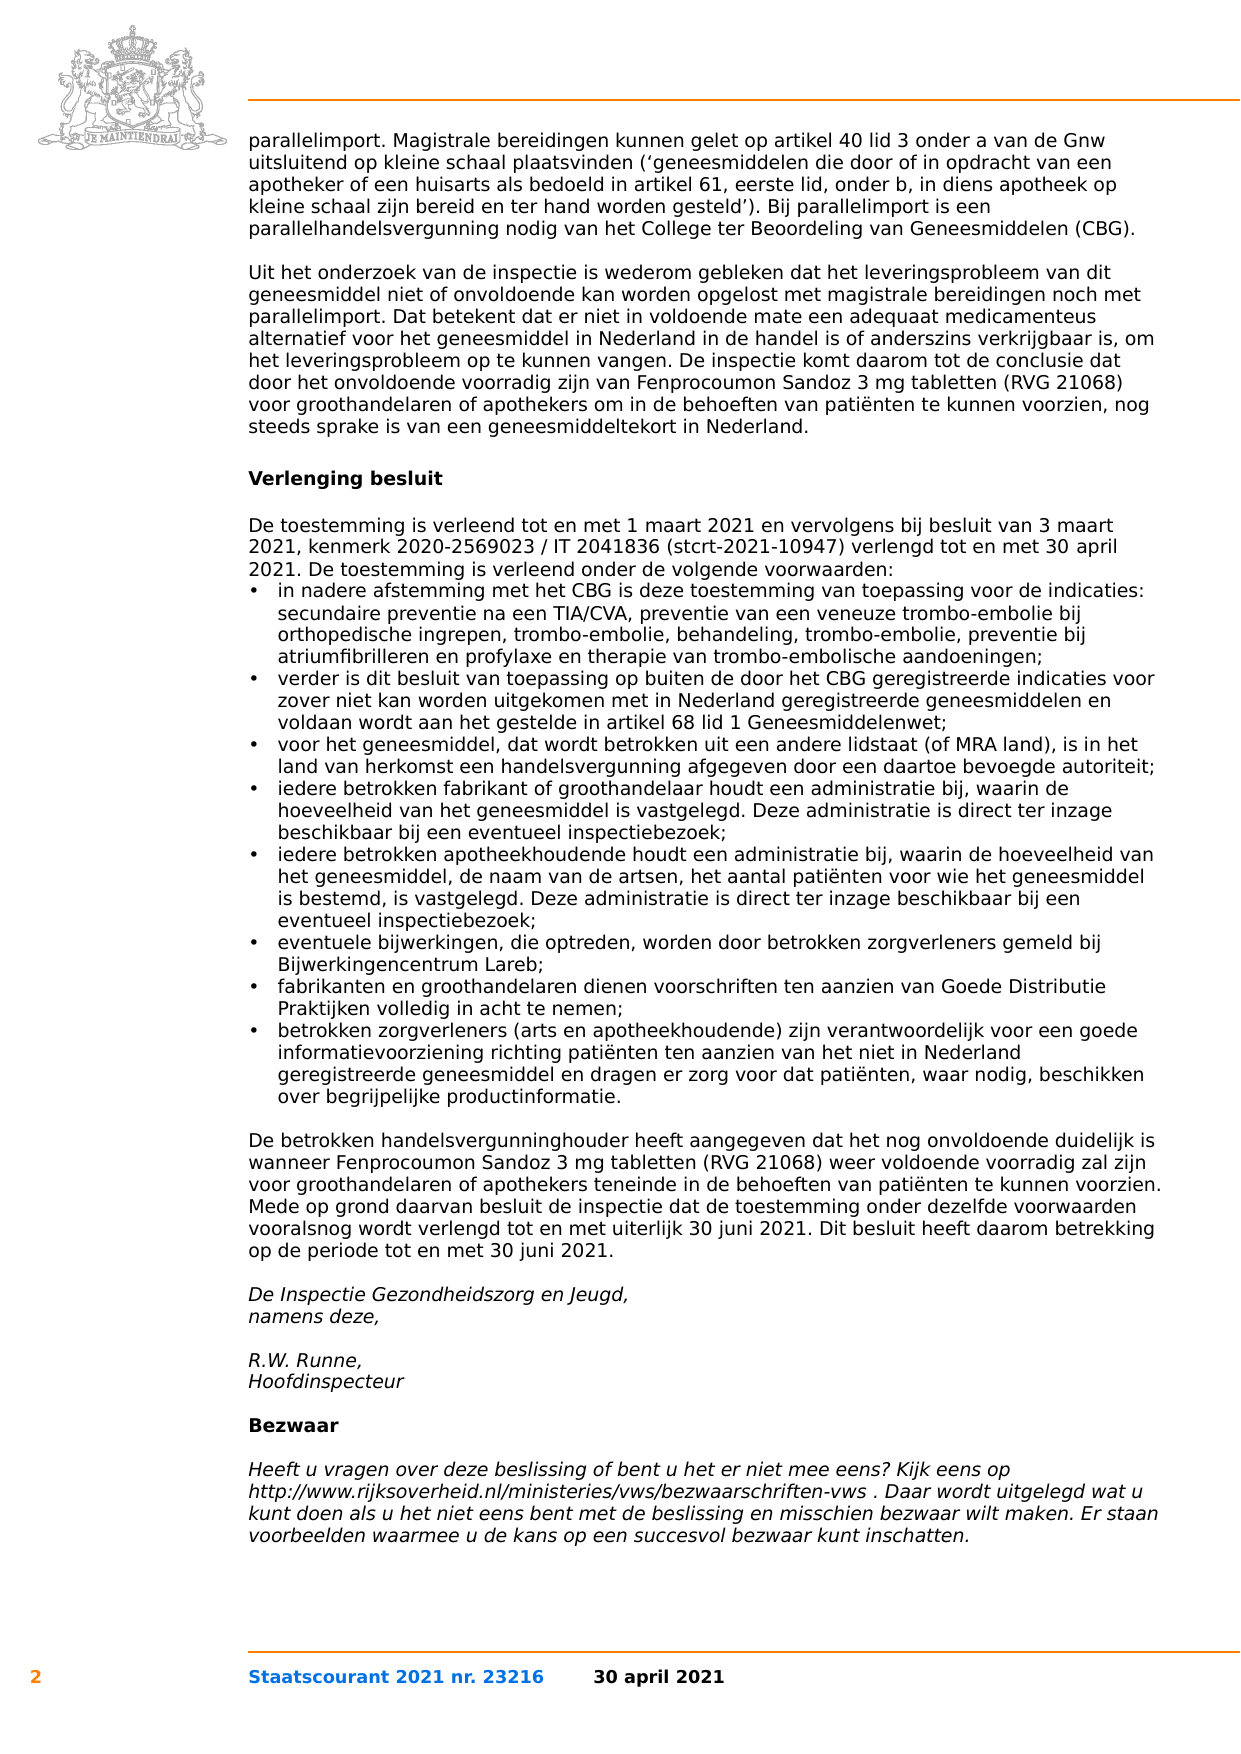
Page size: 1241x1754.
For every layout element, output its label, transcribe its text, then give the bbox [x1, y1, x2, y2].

picture [38, 25, 227, 150]
text • eventuele bijwerkingen, die optreden, worden door betrokken zorgverleners gemeld bij Bijwerkingencentrum Lareb; [248, 932, 1163, 976]
text Bezwaar [248, 1415, 1163, 1437]
text • verder is dit besluit van toepassing op buiten de door het CBG geregistreerde indicaties voor zover niet kan worden uitgekomen met in Nederland geregistreerde geneesmiddelen en voldaan wordt aan het gestelde in artikel 68 lid 1 Geneesmiddelenwet; [248, 668, 1163, 734]
text • voor het geneesmiddel, dat wordt betrokken uit een andere lidstaat (of MRA land), is in het land van herkomst een handelsvergunning afgegeven door een daartoe bevoegde autoriteit; [248, 734, 1163, 778]
text parallelimport. Magistrale bereidingen kunnen gelet op artikel 40 lid 3 onder a van de Gnw uitsluitend op kleine schaal plaatsvinden (‘geneesmiddelen die door of in opdracht van een apotheker of een huisarts als bedoeld in artikel 61, eerste lid, onder b, in diens apotheek op kleine schaal zijn bereid en ter hand worden gesteld’). Bij parallelimport is een parallelhandelsvergunning nodig van het College ter Beoordeling van Geneesmiddelen (CBG). [248, 130, 1163, 240]
text • in nadere afstemming met het CBG is deze toestemming van toepassing voor de indicaties: secundaire preventie na een TIA/CVA, preventie van een veneuze trombo-embolie bij orthopedische ingrepen, trombo-embolie, behandeling, trombo-embolie, preventie bij atriumfibrilleren en profylaxe en therapie van trombo-embolische aandoeningen; [248, 580, 1163, 668]
text De betrokken handelsvergunninghouder heeft aangegeven dat het nog onvoldoende duidelijk is wanneer Fenprocoumon Sandoz 3 mg tabletten (RVG 21068) weer voldoende voorradig zal zijn voor groothandelaren of apothekers teneinde in de behoeften van patiënten te kunnen voorzien. Mede op grond daarvan besluit de inspectie dat de toestemming onder dezelfde voorwaarden vooralsnog wordt verlengd tot en met uiterlijk 30 juni 2021. Dit besluit heeft daarom betrekking op de periode tot en met 30 juni 2021. [248, 1130, 1163, 1262]
text • iedere betrokken apotheekhoudende houdt een administratie bij, waarin de hoeveelheid van het geneesmiddel, de naam van de artsen, het aantal patiënten voor wie het geneesmiddel is bestemd, is vastgelegd. Deze administratie is direct ter inzage beschikbaar bij een eventueel inspectiebezoek; [248, 844, 1163, 932]
text • betrokken zorgverleners (arts en apotheekhoudende) zijn verantwoordelijk voor een goede informatievoorziening richting patiënten ten aanzien van het niet in Nederland geregistreerde geneesmiddel en dragen er zorg voor dat patiënten, waar nodig, beschikken over begrijpelijke productinformatie. [248, 1020, 1163, 1108]
text • fabrikanten en groothandelaren dienen voorschriften ten aanzien van Goede Distributie Praktijken volledig in acht te nemen; [248, 976, 1163, 1020]
text • iedere betrokken fabrikant of groothandelaar houdt een administratie bij, waarin de hoeveelheid van het geneesmiddel is vastgelegd. Deze administratie is direct ter inzage beschikbaar bij een eventueel inspectiebezoek; [248, 778, 1163, 844]
subtitle Verlenging besluit [248, 467, 1163, 489]
text Heeft u vragen over deze beslissing of bent u het er niet mee eens? Kijk eens op http://www.rijksoverheid.nl/ministeries/vws/bezwaarschriften-vws . Daar wordt uitgelegd wat u kunt doen als u het niet eens bent met de beslissing en misschien bezwaar wilt maken. Er staan voorbeelden waarmee u de kans op een succesvol bezwaar kunt inschatten. [248, 1459, 1163, 1547]
text De toestemming is verleend tot en met 1 maart 2021 en vervolgens bij besluit van 3 maart 2021, kenmerk 2020-2569023 / IT 2041836 (stcrt-2021-10947) verlengd tot en met 30 april 2021. De toestemming is verleend onder de volgende voorwaarden: [248, 514, 1163, 580]
text De Inspectie Gezondheidszorg en Jeugd, namens deze, R.W. Runne, Hoofdinspecteur [248, 1283, 1163, 1393]
text Uit het onderzoek van de inspectie is wederom gebleken dat het leveringsprobleem van dit geneesmiddel niet of onvoldoende kan worden opgelost met magistrale bereidingen noch met parallelimport. Dat betekent dat er niet in voldoende mate een adequaat medicamenteus alternatief voor het geneesmiddel in Nederland in de handel is of anderszins verkrijgbaar is, om het leveringsprobleem op te kunnen vangen. De inspectie komt daarom tot de conclusie dat door het onvoldoende voorradig zijn van Fenprocoumon Sandoz 3 mg tabletten (RVG 21068) voor groothandelaren of apothekers om in de behoeften van patiënten te kunnen voorzien, nog steeds sprake is van een geneesmiddeltekort in Nederland. [248, 262, 1163, 437]
